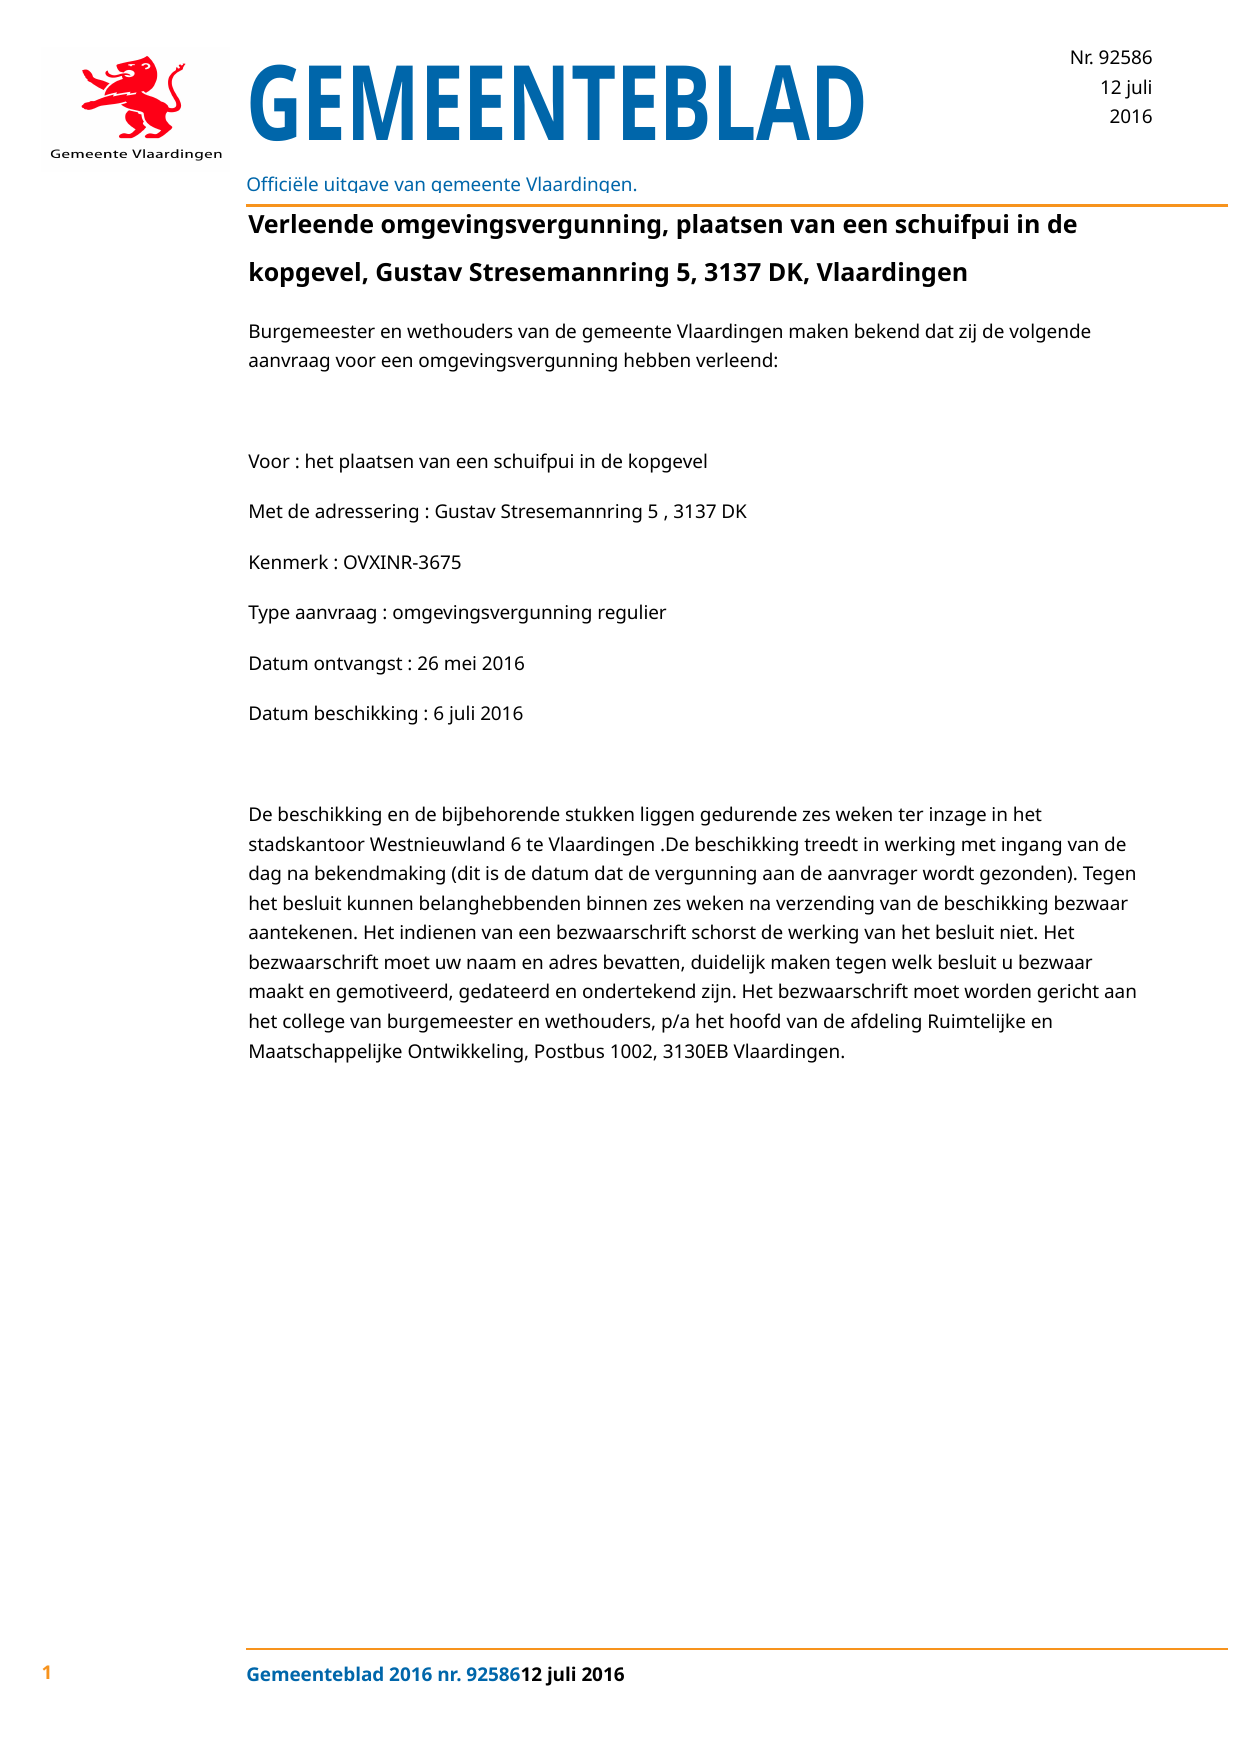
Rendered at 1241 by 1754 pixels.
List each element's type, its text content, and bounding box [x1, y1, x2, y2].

text Voor : het plaatsen van een schuifpui in de kopgevel [248, 448, 1152, 474]
text Kenmerk : OVXINR-3675 [248, 549, 1152, 575]
text Met de adressering : Gustav Stresemannring 5 , 3137 DK [248, 499, 1152, 524]
text Verleende omgevingsvergunning, plaatsen van een schuifpui in de kopgevel, Gustav Stresemannring 5, 3137 DK, Vlaardingen [248, 207, 1152, 288]
text Datum beschikking : 6 juli 2016 [248, 700, 1152, 726]
text De beschikking en de bijbehorende stukken liggen gedurende zes weken ter inzage in het stadskantoor Westnieuwland 6 te Vlaardingen .De beschikking treedt in werking met ingang van de dag na bekendmaking (dit is de datum dat de vergunning aan de aanvrager wordt gezonden). Tegen het besluit kunnen belanghebbenden binnen zes weken na verzending van de beschikking bezwaar aantekenen. Het indienen van een bezwaarschrift schorst de werking van het besluit niet. Het bezwaarschrift moet uw naam en adres bevatten, duidelijk maken tegen welk besluit u bezwaar maakt en gemotiveerd, gedateerd en ondertekend zijn. Het bezwaarschrift moet worden gericht aan het college van burgemeester en wethouders, p/a het hoofd van de afdeling Ruimtelijke en Maatschappelijke Ontwikkeling, Postbus 1002, 3130EB Vlaardingen. [248, 801, 1152, 1064]
text Datum ontvangst : 26 mei 2016 [248, 650, 1152, 676]
picture [41, 47, 231, 172]
text Burgemeester en wethouders van de gemeente Vlaardingen maken bekend dat zij de volgende aanvraag voor een omgevingsvergunning hebben verleend: [248, 318, 1152, 373]
text Type aanvraag : omgevingsvergunning regulier [248, 599, 1152, 625]
